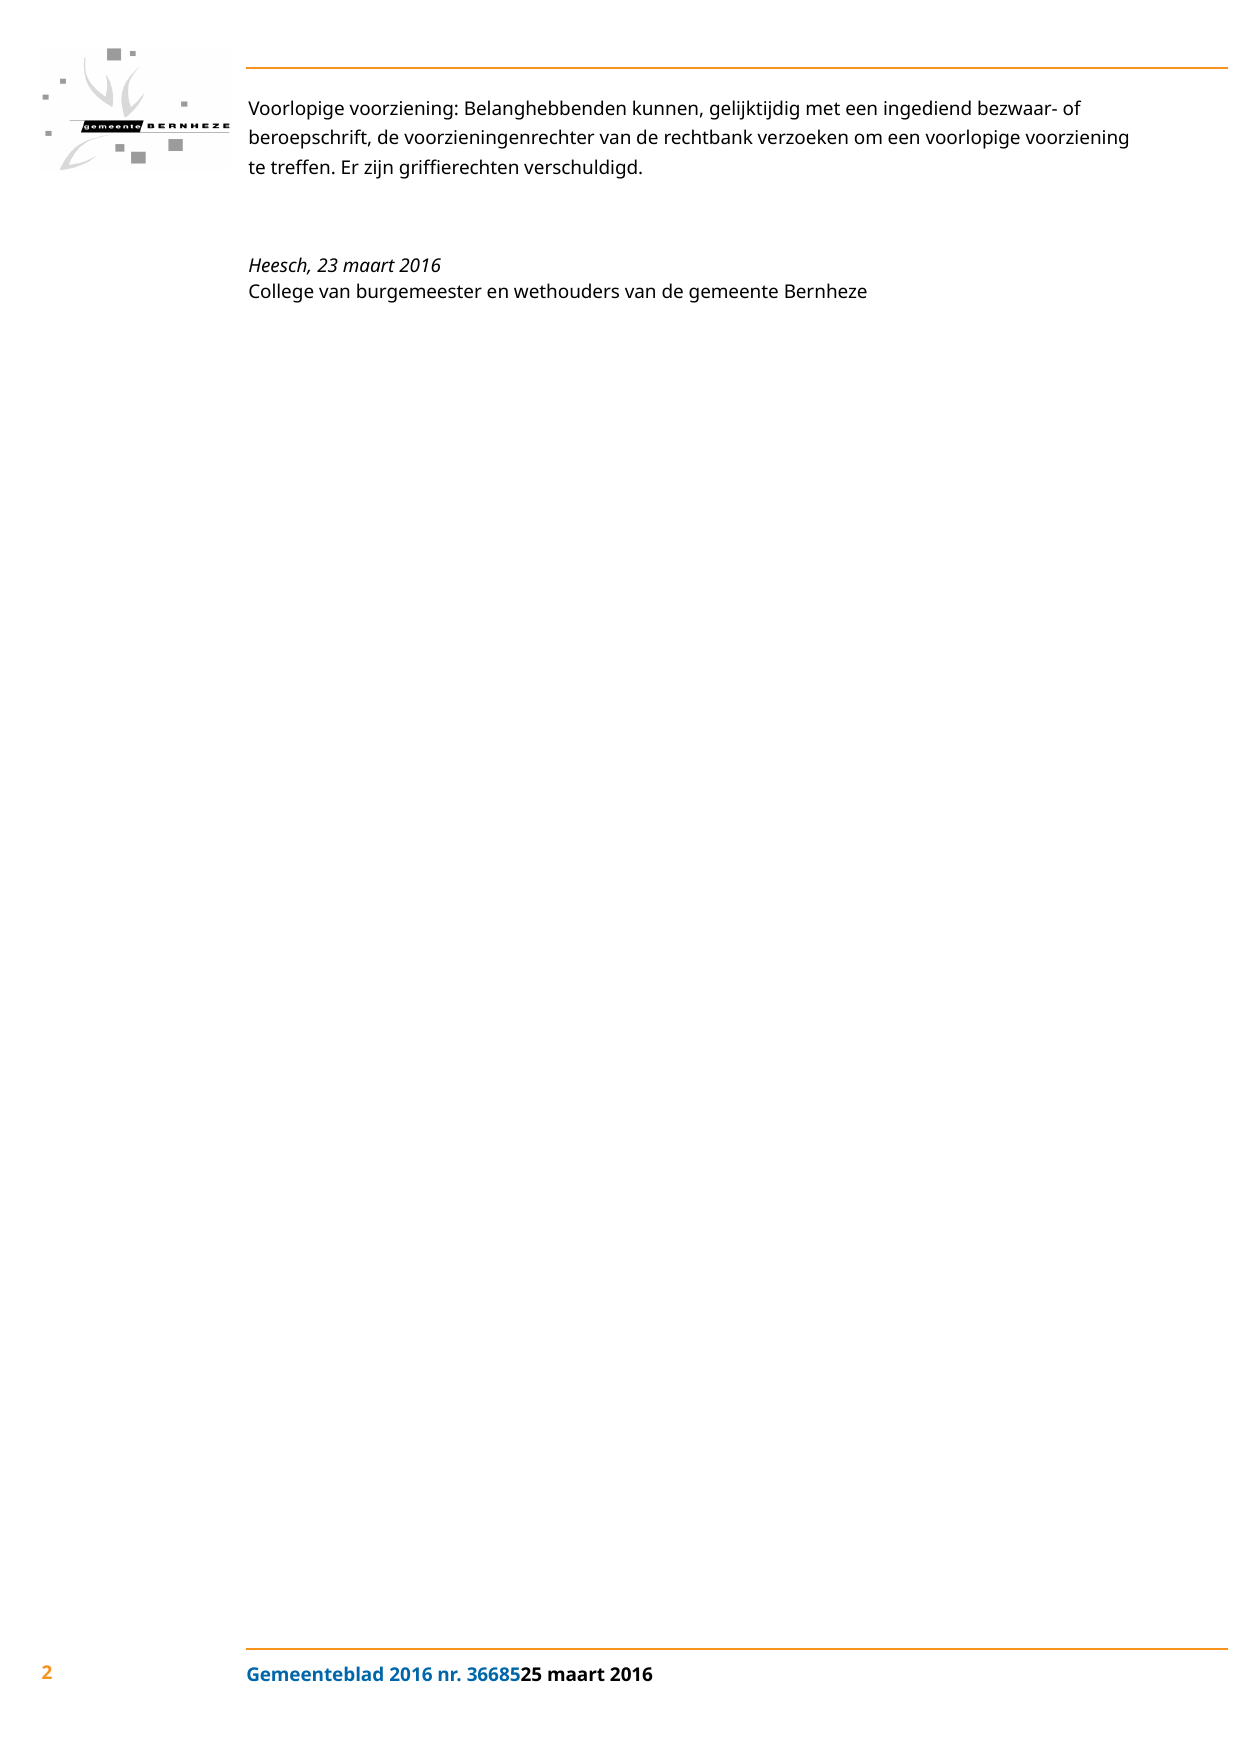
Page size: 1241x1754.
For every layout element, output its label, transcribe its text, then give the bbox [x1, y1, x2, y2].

text Heesch, 23 maart 2016 [248, 252, 1152, 278]
picture [41, 47, 231, 172]
text Voorlopige voorziening: Belanghebbenden kunnen, gelijktijdig met een ingediend bezwaar- of beroepschrift, de voorzieningenrechter van de rechtbank verzoeken om een voorlopige voorziening te treffen. Er zijn griffierechten verschuldigd. [248, 95, 1152, 180]
text College van burgemeester en wethouders van de gemeente Bernheze [248, 278, 1152, 304]
